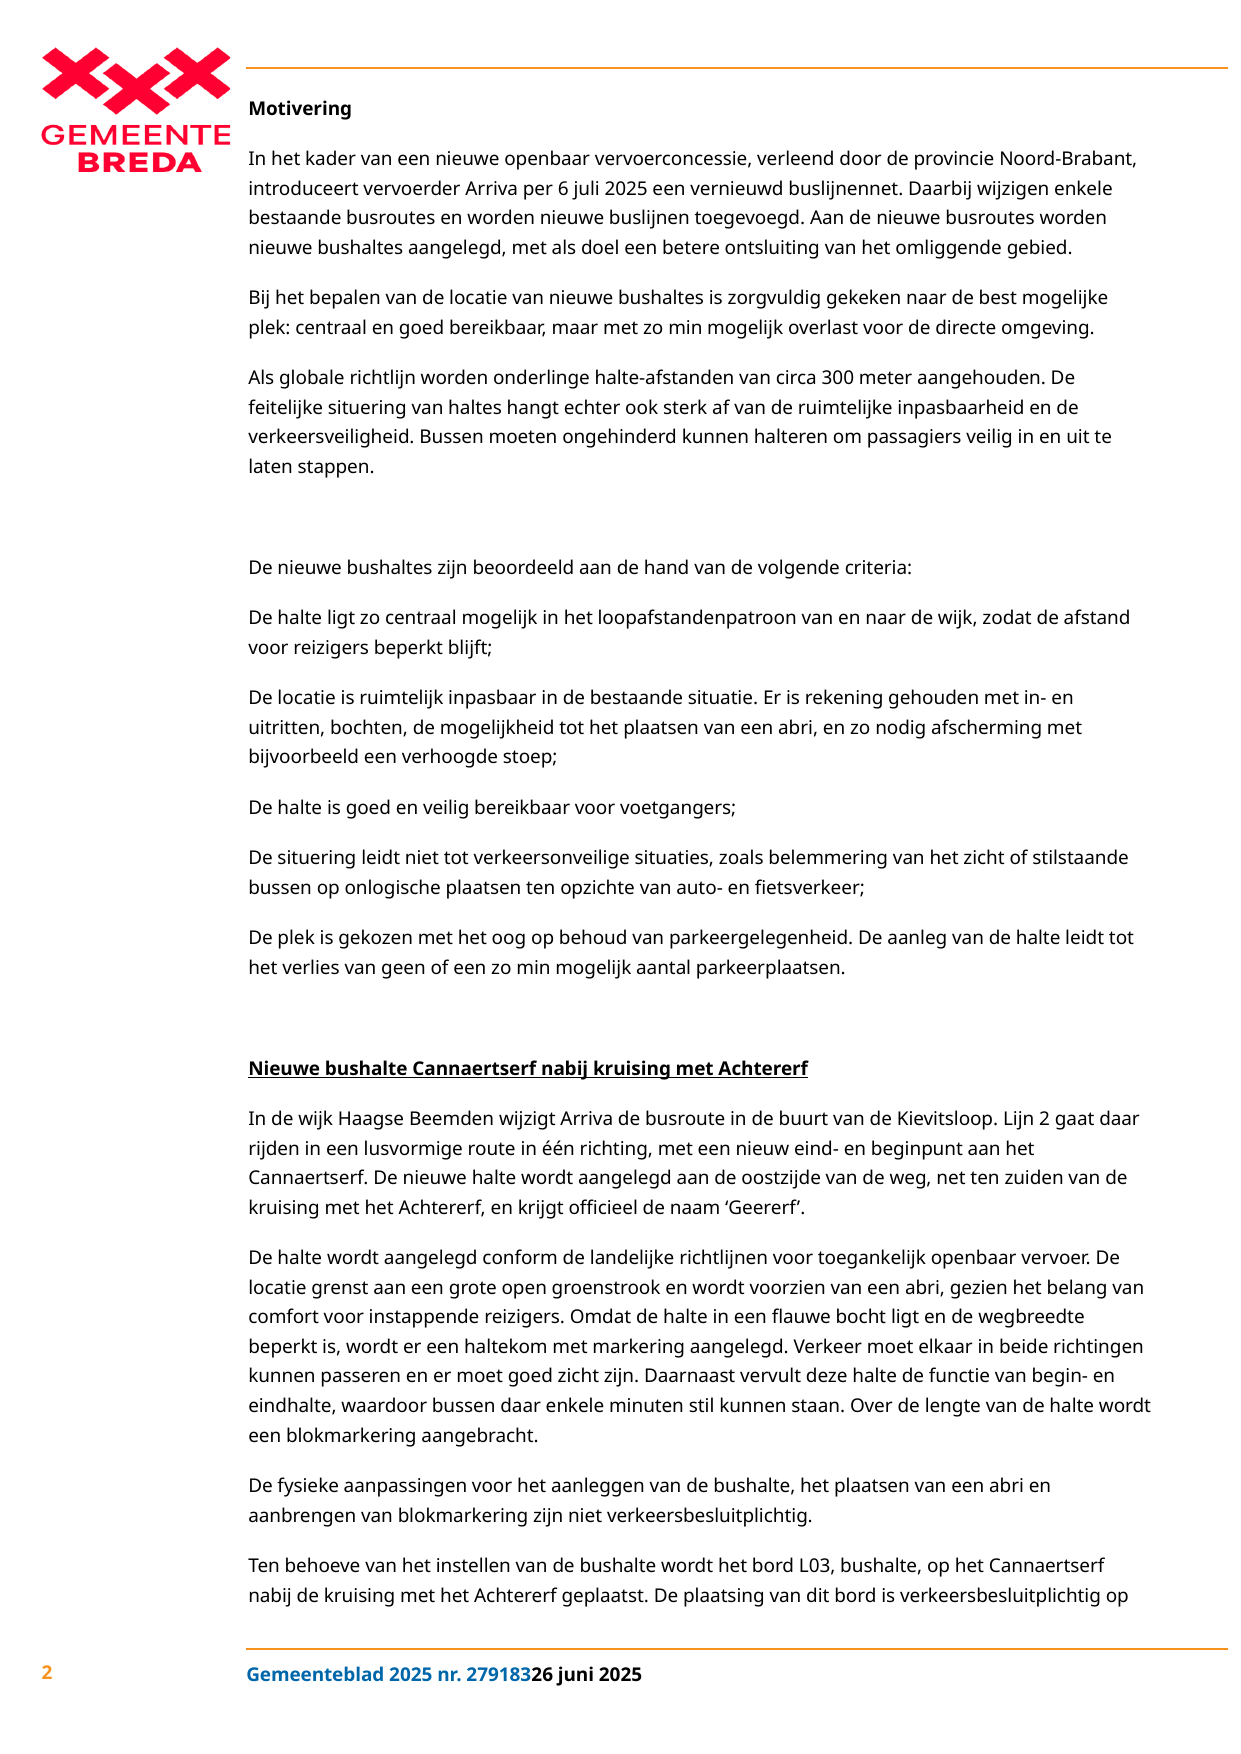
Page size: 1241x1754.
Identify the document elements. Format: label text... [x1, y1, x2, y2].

text Als globale richtlijn worden onderlinge halte-afstanden van circa 300 meter aangehouden. De feitelijke situering van haltes hangt echter ook sterk af van de ruimtelijke inpasbaarheid en de verkeersveiligheid. Bussen moeten ongehinderd kunnen halteren om passagiers veilig in en uit te laten stappen. [248, 364, 1152, 479]
text In het kader van een nieuwe openbaar vervoerconcessie, verleend door de provincie Noord-Brabant, introduceert vervoerder Arriva per 6 juli 2025 een vernieuwd buslijnennet. Daarbij wijzigen enkele bestaande busroutes en worden nieuwe buslijnen toegevoegd. Aan de nieuwe busroutes worden nieuwe bushaltes aangelegd, met als doel een betere ontsluiting van het omliggende gebied. [248, 145, 1152, 260]
text De halte ligt zo centraal mogelijk in het loopafstandenpatroon van en naar de wijk, zodat de afstand voor reizigers beperkt blijft; [248, 604, 1152, 660]
text De situering leidt niet tot verkeersonveilige situaties, zoals belemmering van het zicht of stilstaande bussen op onlogische plaatsen ten opzichte van auto- en fietsverkeer; [248, 844, 1152, 900]
text De halte is goed en veilig bereikbaar voor voetgangers; [248, 794, 1152, 820]
picture [41, 47, 231, 172]
text De nieuwe bushaltes zijn beoordeeld aan de hand van de volgende criteria: [248, 554, 1152, 580]
text Motivering [248, 95, 1152, 121]
text De fysieke aanpassingen voor het aanleggen van de bushalte, het plaatsen van een abri en aanbrengen van blokmarkering zijn niet verkeersbesluitplichtig. [248, 1472, 1152, 1528]
text De halte wordt aangelegd conform de landelijke richtlijnen voor toegankelijk openbaar vervoer. De locatie grenst aan een grote open groenstrook en wordt voorzien van een abri, gezien het belang van comfort voor instappende reizigers. Omdat de halte in een flauwe bocht ligt en de wegbreedte beperkt is, wordt er een haltekom met markering aangelegd. Verkeer moet elkaar in beide richtingen kunnen passeren en er moet goed zicht zijn. Daarnaast vervult deze halte de functie van begin- en eindhalte, waardoor bussen daar enkele minuten stil kunnen staan. Over de lengte van de halte wordt een blokmarkering aangebracht. [248, 1244, 1152, 1448]
text De locatie is ruimtelijk inpasbaar in de bestaande situatie. Er is rekening gehouden met in- en uitritten, bochten, de mogelijkheid tot het plaatsen van een abri, en zo nodig afscherming met bijvoorbeeld een verhoogde stoep; [248, 684, 1152, 769]
text Bij het bepalen van de locatie van nieuwe bushaltes is zorgvuldig gekeken naar de best mogelijke plek: centraal en goed bereikbaar, maar met zo min mogelijk overlast voor de directe omgeving. [248, 284, 1152, 340]
text Ten behoeve van het instellen van de bushalte wordt het bord L03, bushalte, op het Cannaertserf nabij de kruising met het Achtererf geplaatst. De plaatsing van dit bord is verkeersbesluitplichtig op [248, 1552, 1152, 1608]
text In de wijk Haagse Beemden wijzigt Arriva de busroute in de buurt van de Kievitsloop. Lijn 2 gaat daar rijden in een lusvormige route in één richting, met een nieuw eind- en beginpunt aan het Cannaertserf. De nieuwe halte wordt aangelegd aan de oostzijde van de weg, net ten zuiden van de kruising met het Achtererf, en krijgt officieel de naam ‘Geererf’. [248, 1105, 1152, 1220]
text Nieuwe bushalte Cannaertserf nabij kruising met Achtererf [248, 1055, 1152, 1081]
text De plek is gekozen met het oog op behoud van parkeergelegenheid. De aanleg van de halte leidt tot het verlies van geen of een zo min mogelijk aantal parkeerplaatsen. [248, 924, 1152, 980]
